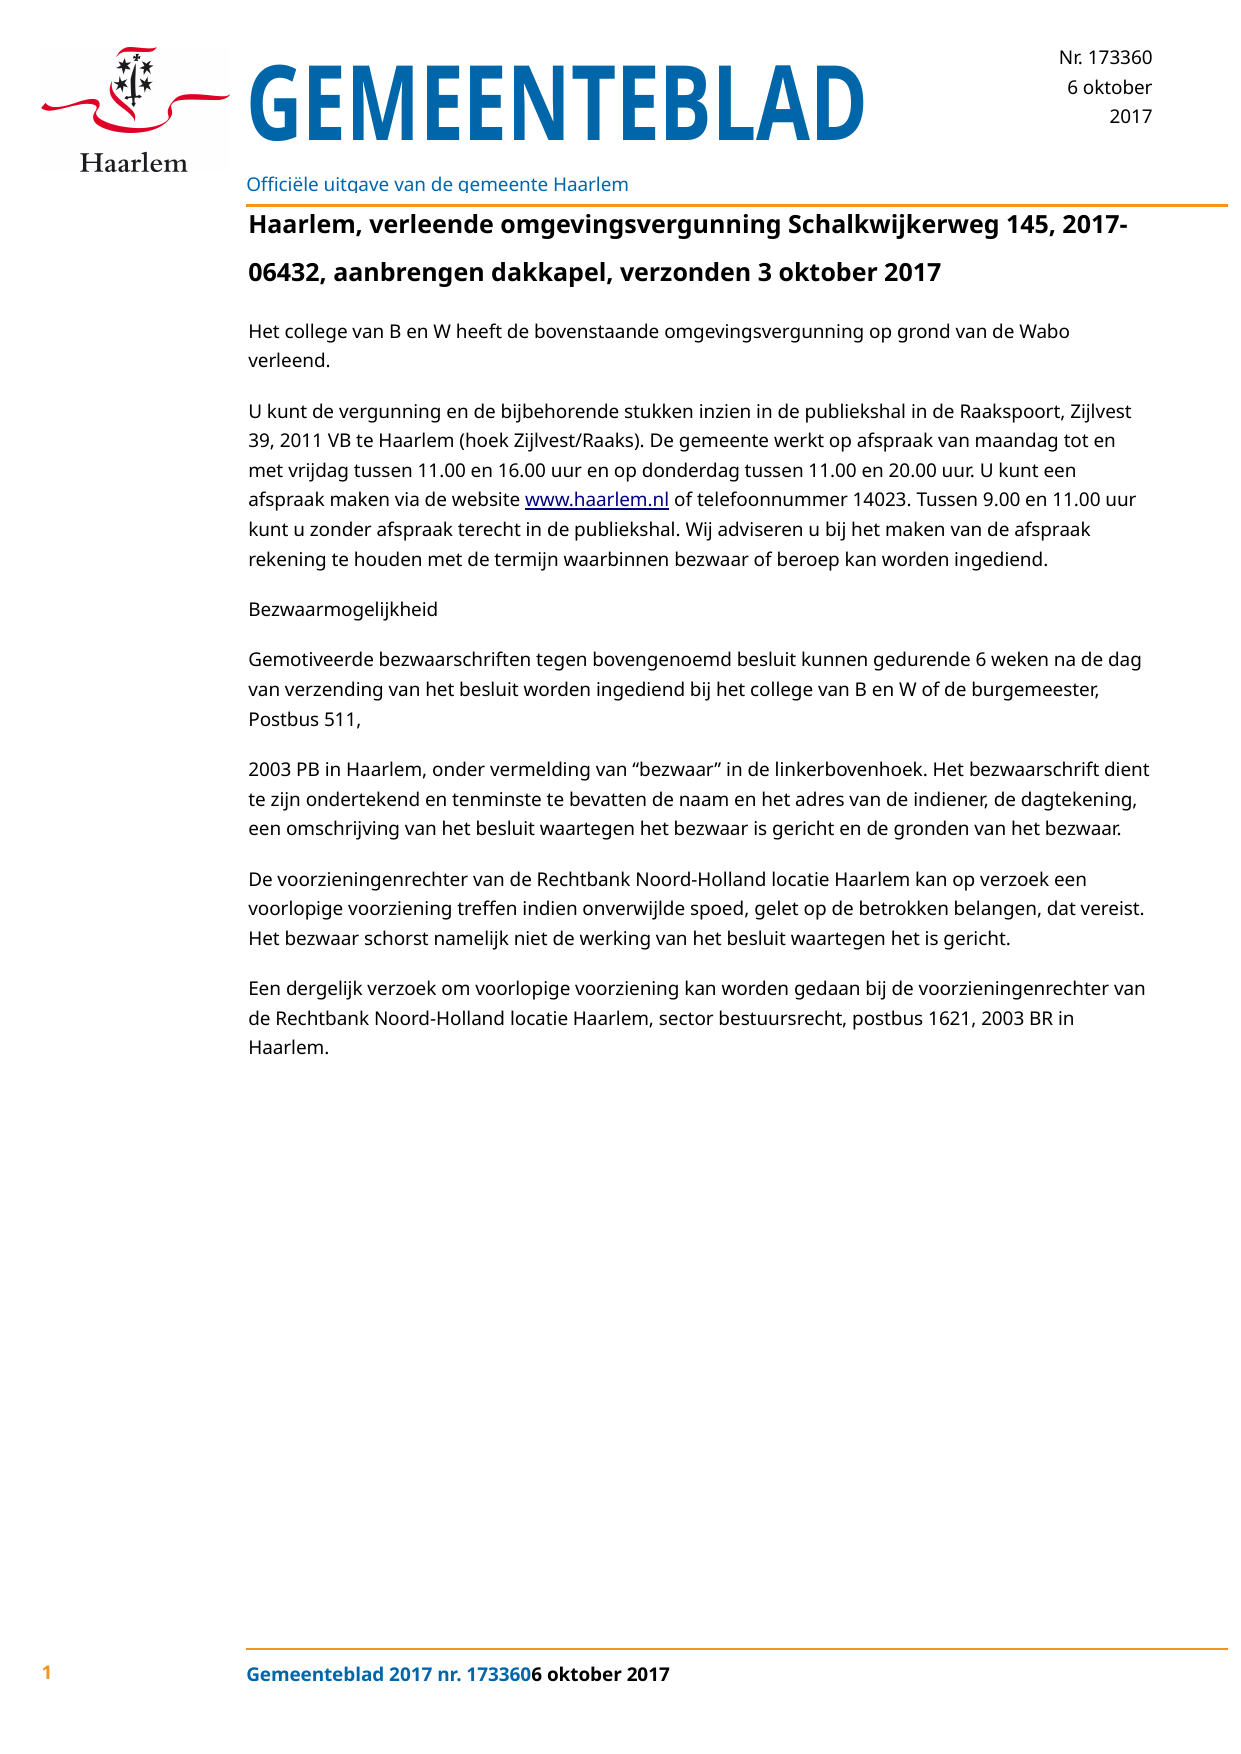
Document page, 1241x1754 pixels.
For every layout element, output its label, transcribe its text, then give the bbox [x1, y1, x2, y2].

text Haarlem, verleende omgevingsvergunning Schalkwijkerweg 145, 2017-06432, aanbrengen dakkapel, verzonden 3 oktober 2017 [248, 207, 1152, 288]
text 2003 PB in Haarlem, onder vermelding van “bezwaar” in de linkerbovenhoek. Het bezwaarschrift dient te zijn ondertekend en tenminste te bevatten de naam en het adres van de indiener, de dagtekening, een omschrijving van het besluit waartegen het bezwaar is gericht en de gronden van het bezwaar. [248, 756, 1152, 841]
text Het college van B en W heeft de bovenstaande omgevingsvergunning op grond van de Wabo verleend. [248, 318, 1152, 373]
picture [41, 47, 231, 172]
text Bezwaarmogelijkheid [248, 596, 1152, 622]
text U kunt de vergunning en de bijbehorende stukken inzien in de publiekshal in de Raakspoort, Zijlvest 39, 2011 VB te Haarlem (hoek Zijlvest/Raaks). De gemeente werkt op afspraak van maandag tot en met vrijdag tussen 11.00 en 16.00 uur en op donderdag tussen 11.00 en 20.00 uur. U kunt een afspraak maken via de website www.haarlem.nl of telefoonnummer 14023. Tussen 9.00 en 11.00 uur kunt u zonder afspraak terecht in de publiekshal. Wij adviseren u bij het maken van de afspraak rekening te houden met de termijn waarbinnen bezwaar of beroep kan worden ingediend. [248, 398, 1152, 572]
text Gemotiveerde bezwaarschriften tegen bovengenoemd besluit kunnen gedurende 6 weken na de dag van verzending van het besluit worden ingediend bij het college van B en W of de burgemeester, Postbus 511, [248, 647, 1152, 732]
text Een dergelijk verzoek om voorlopige voorziening kan worden gedaan bij de voorzieningenrechter van de Rechtbank Noord-Holland locatie Haarlem, sector bestuursrecht, postbus 1621, 2003 BR in Haarlem. [248, 975, 1152, 1060]
text De voorzieningenrechter van de Rechtbank Noord-Holland locatie Haarlem kan op verzoek een voorlopige voorziening treffen indien onverwijlde spoed, gelet op de betrokken belangen, dat vereist. Het bezwaar schorst namelijk niet de werking van het besluit waartegen het is gericht. [248, 866, 1152, 951]
